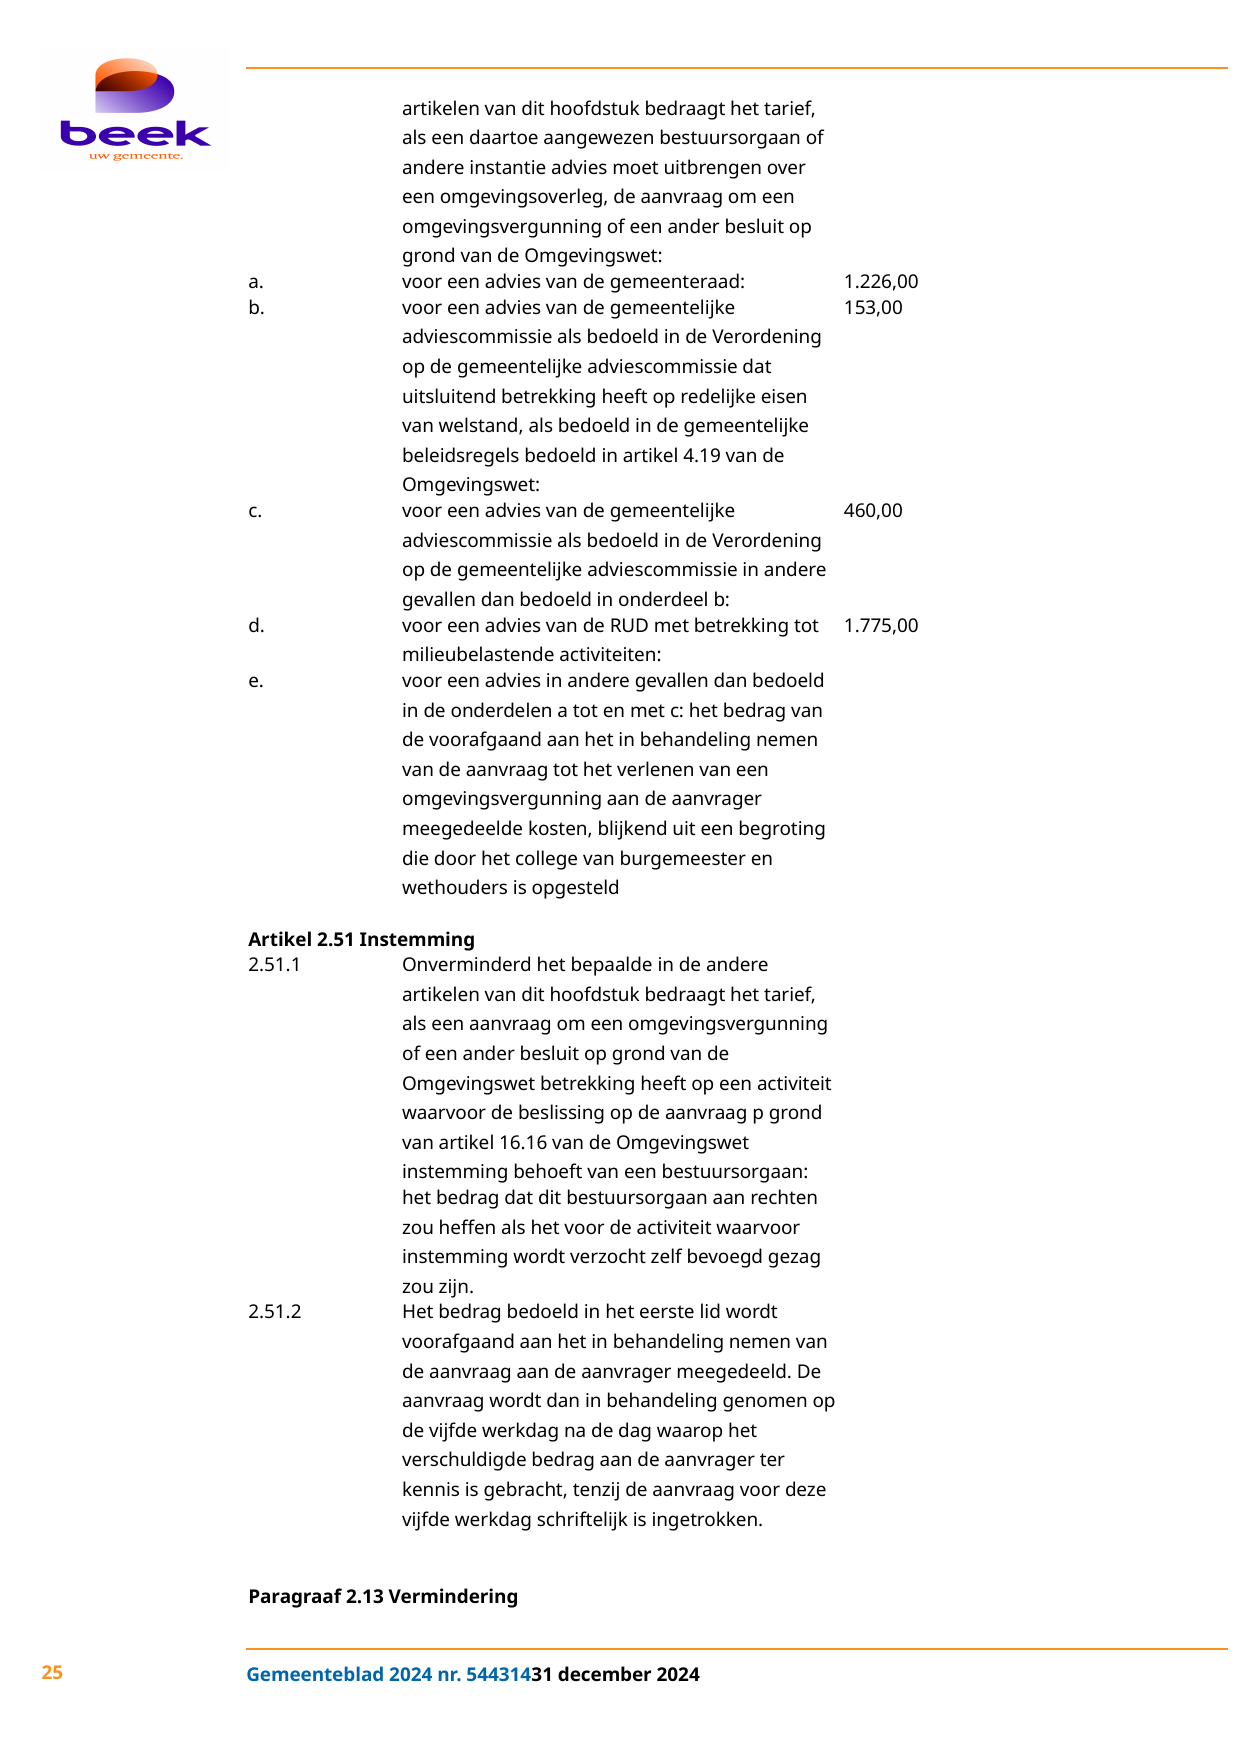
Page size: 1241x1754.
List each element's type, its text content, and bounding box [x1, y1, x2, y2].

table_cell [248, 1532, 402, 1557]
table_cell [998, 294, 1152, 497]
table_cell 2.51.2 [248, 1299, 402, 1532]
table_cell [998, 900, 1152, 926]
table_cell het bedrag dat dit bestuursorgaan aan rechten zou heffen als het voor de activiteit waarvoor instemming wordt verzocht zelf bevoegd gezag zou zijn. [402, 1184, 844, 1299]
table_cell 1.775,00 [844, 612, 998, 667]
table_cell [998, 269, 1152, 294]
table_cell d. [248, 612, 402, 667]
table_cell c. [248, 498, 402, 612]
table_cell voor een advies van de gemeenteraad: [402, 269, 844, 294]
table_cell [844, 1532, 998, 1557]
table_cell [998, 1299, 1152, 1532]
table_cell [844, 1184, 998, 1299]
table_cell [998, 1532, 1152, 1557]
table_cell [402, 1557, 844, 1583]
table_cell [248, 900, 402, 926]
table_cell Onverminderd het bepaalde in de andere artikelen van dit hoofdstuk bedraagt het tarief, als een aanvraag om een omgevingsvergunning of een ander besluit op grond van de Omgevingswet betrekking heeft op een activiteit waarvoor de beslissing op de aanvraag p grond van artikel 16.16 van de Omgevingswet instemming behoeft van een bestuursorgaan: [402, 951, 844, 1184]
table_cell [844, 1583, 998, 1609]
table_cell a. [248, 269, 402, 294]
table_cell [844, 951, 998, 1184]
table_cell e. [248, 667, 402, 900]
table_cell Paragraaf 2.13 Vermindering [248, 1583, 844, 1609]
table_cell [844, 900, 998, 926]
table_cell [998, 1184, 1152, 1299]
table_cell b. [248, 294, 402, 497]
table_cell voor een advies van de gemeentelijke adviescommissie als bedoeld in de Verordening op de gemeentelijke adviescommissie dat uitsluitend betrekking heeft op redelijke eisen van welstand, als bedoeld in de gemeentelijke beleidsregels bedoeld in artikel 4.19 van de Omgevingswet: [402, 294, 844, 497]
table_cell [402, 900, 844, 926]
table_cell [844, 1299, 998, 1532]
table_cell 2.51.1 [248, 951, 402, 1184]
table_cell 1.226,00 [844, 269, 998, 294]
table_cell [248, 1184, 402, 1299]
table_cell 153,00 [844, 294, 998, 497]
table_cell [998, 612, 1152, 667]
table_cell [248, 95, 402, 268]
picture [41, 47, 231, 172]
table_cell [998, 1557, 1152, 1583]
table_cell [998, 926, 1152, 951]
table_cell [402, 1532, 844, 1557]
table_cell [998, 667, 1152, 900]
table_cell [998, 1583, 1152, 1609]
table_cell voor een advies in andere gevallen dan bedoeld in de onderdelen a tot en met c: het bedrag van de voorafgaand aan het in behandeling nemen van de aanvraag tot het verlenen van een omgevingsvergunning aan de aanvrager meegedeelde kosten, blijkend uit een begroting die door het college van burgemeester en wethouders is opgesteld [402, 667, 844, 900]
table_cell [844, 667, 998, 900]
table_cell [998, 951, 1152, 1184]
table_cell voor een advies van de RUD met betrekking tot milieubelastende activiteiten: [402, 612, 844, 667]
table_cell 460,00 [844, 498, 998, 612]
table_cell [844, 1557, 998, 1583]
table_cell [248, 1557, 402, 1583]
table_cell [998, 95, 1152, 268]
table_cell Artikel 2.51 Instemming [248, 926, 844, 951]
table_cell [998, 498, 1152, 612]
table_cell artikelen van dit hoofdstuk bedraagt het tarief, als een daartoe aangewezen bestuursorgaan of andere instantie advies moet uitbrengen over een omgevingsoverleg, de aanvraag om een omgevingsvergunning of een ander besluit op grond van de Omgevingswet: [402, 95, 844, 268]
table_cell [844, 926, 998, 951]
table_cell [844, 95, 998, 268]
table_cell Het bedrag bedoeld in het eerste lid wordt voorafgaand aan het in behandeling nemen van de aanvraag aan de aanvrager meegedeeld. De aanvraag wordt dan in behandeling genomen op de vijfde werkdag na de dag waarop het verschuldigde bedrag aan de aanvrager ter kennis is gebracht, tenzij de aanvraag voor deze vijfde werkdag schriftelijk is ingetrokken. [402, 1299, 844, 1532]
table_cell voor een advies van de gemeentelijke adviescommissie als bedoeld in de Verordening op de gemeentelijke adviescommissie in andere gevallen dan bedoeld in onderdeel b: [402, 498, 844, 612]
